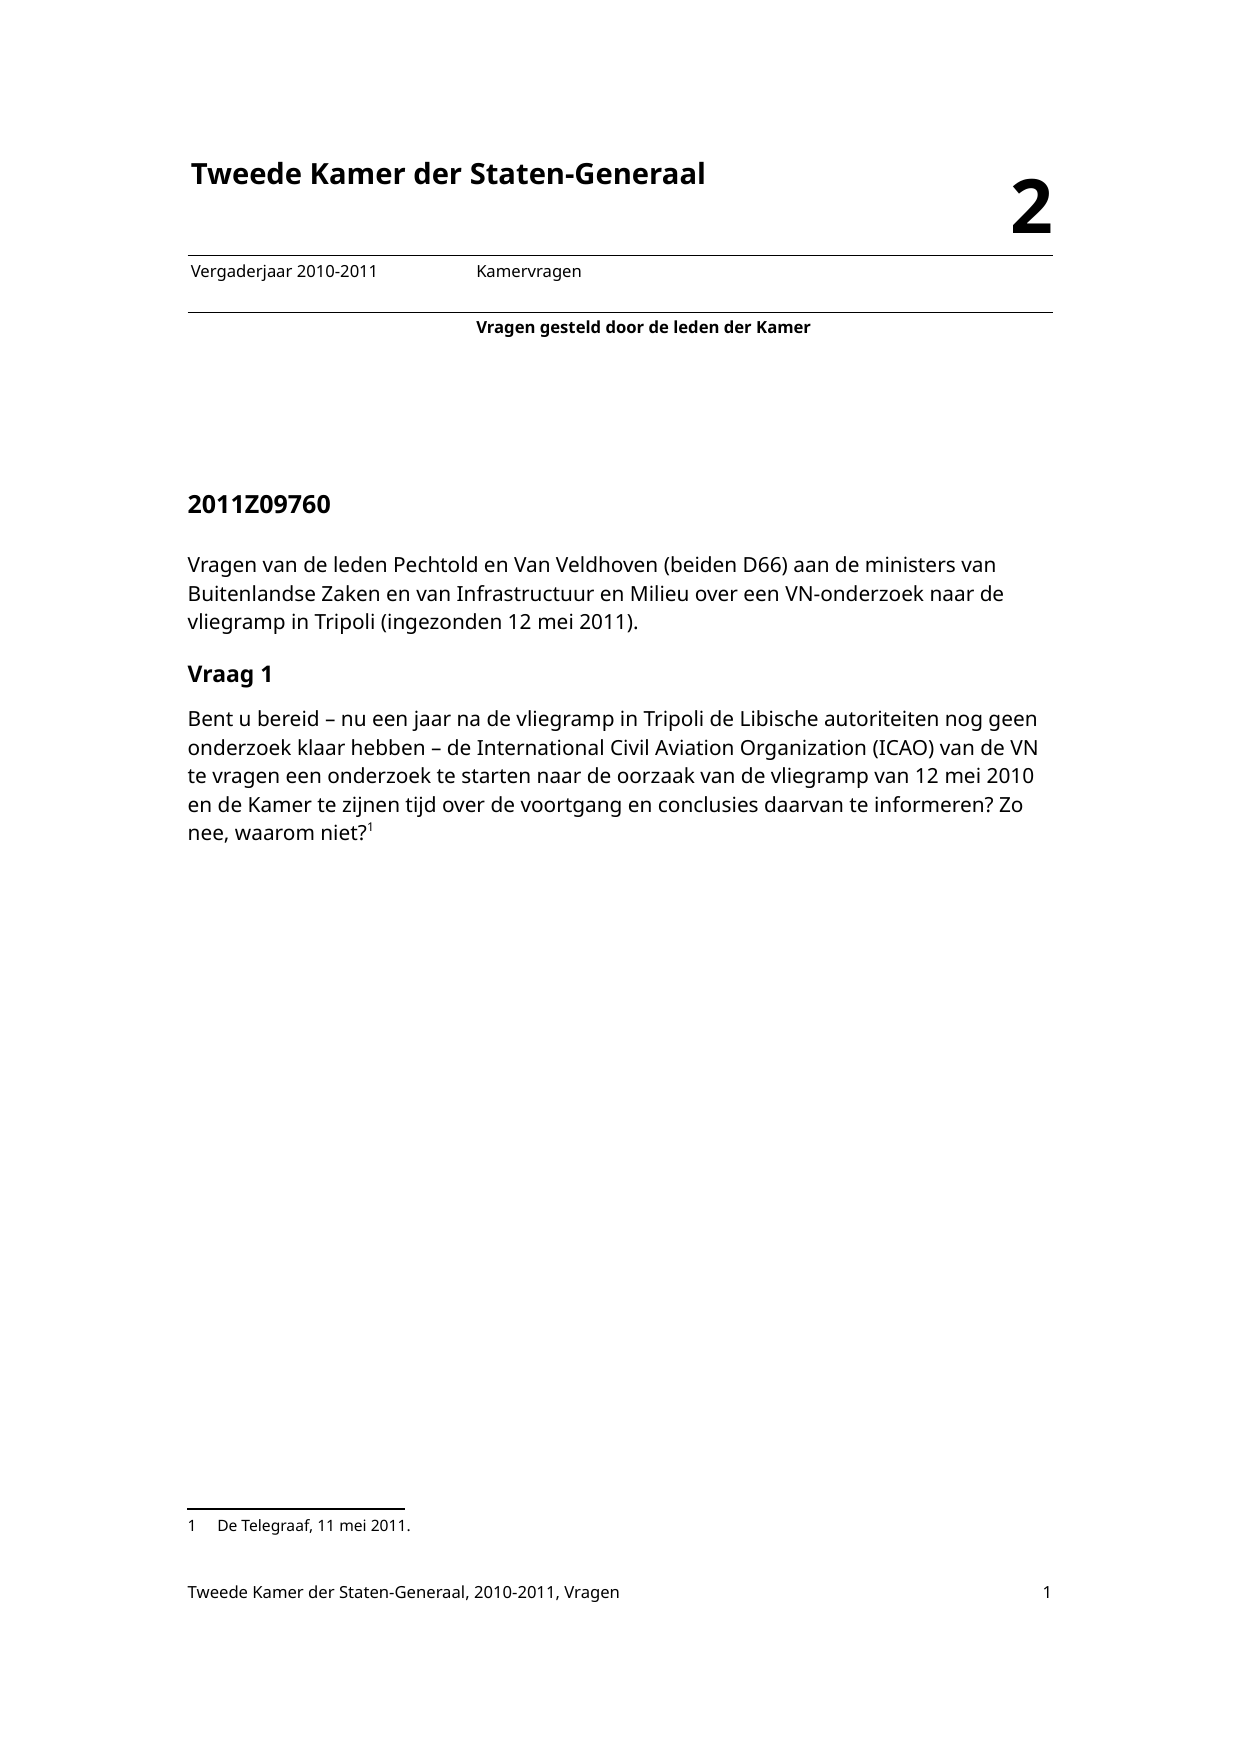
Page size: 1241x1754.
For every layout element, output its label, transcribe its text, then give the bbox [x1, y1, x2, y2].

text Vragen van de leden Pechtold en Van Veldhoven (beiden D66) aan de ministers van Buitenlandse Zaken en van Infrastructuur en Milieu over een VN-onderzoek naar de vliegramp in Tripoli (ingezonden 12 mei 2011). [187, 550, 1053, 636]
text De Telegraaf, 11 mei 2011. [187, 1508, 1053, 1536]
subtitle Vraag 1 [187, 658, 1053, 689]
text 2011Z09760 [187, 487, 1053, 521]
text Bent u bereid – nu een jaar na de vliegramp in Tripoli de Libische autoriteiten nog geen onderzoek klaar hebben – de International Civil Aviation Organization (ICAO) van de VN te vragen een onderzoek te starten naar de oorzaak van de vliegramp van 12 mei 2010 en de Kamer te zijnen tijd over de voortgang en conclusies daarvan te informeren? Zo nee, waarom niet? [187, 704, 1053, 847]
table_cell [188, 313, 473, 339]
table_cell Vragen gesteld door de leden der Kamer [473, 313, 1053, 339]
table_cell Vergaderjaar 2010-2011 [188, 256, 473, 312]
table_header 2 [880, 150, 1053, 255]
table_header Tweede Kamer der Staten-Generaal [188, 150, 879, 255]
table_cell Kamervragen [473, 256, 1053, 312]
